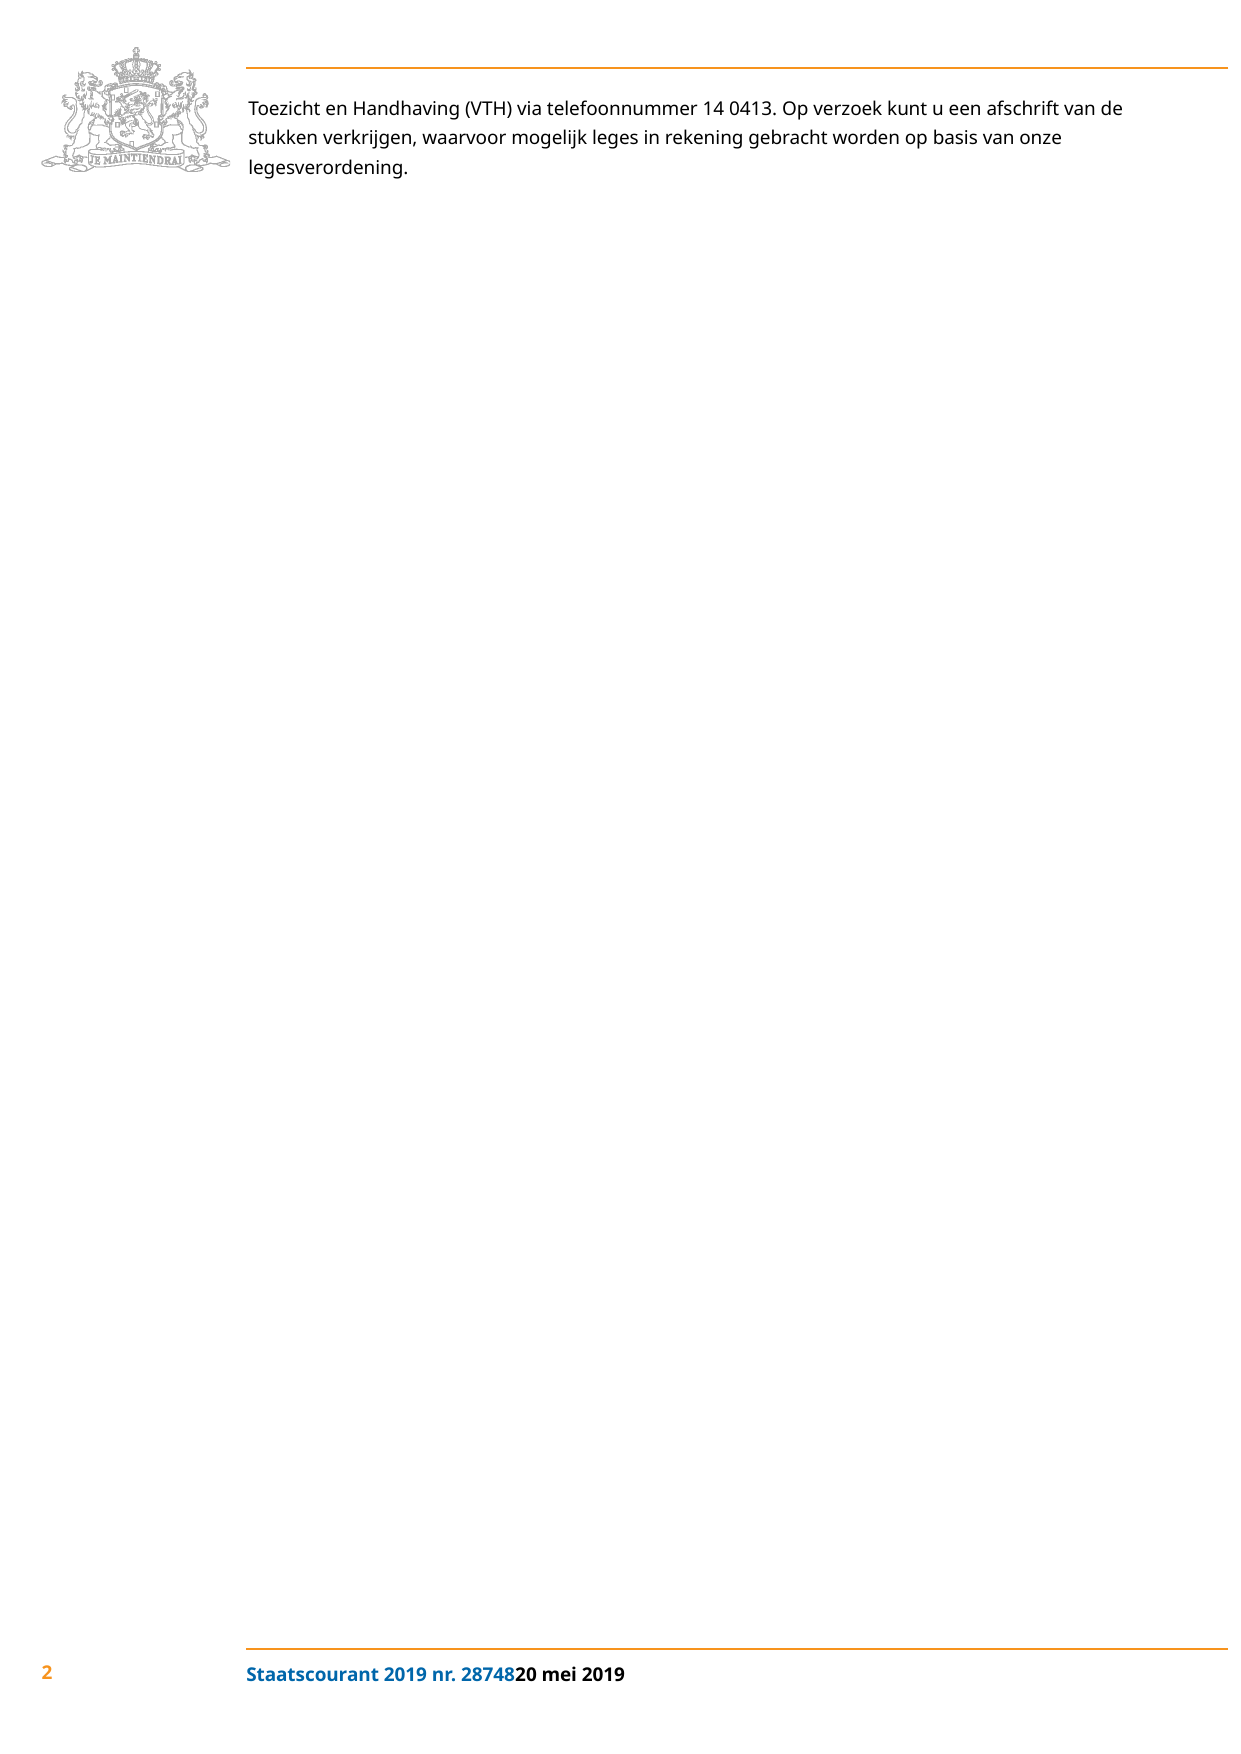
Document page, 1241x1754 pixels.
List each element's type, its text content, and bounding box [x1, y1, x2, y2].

picture [41, 47, 231, 172]
text Toezicht en Handhaving (VTH) via telefoonnummer 14 0413. Op verzoek kunt u een afschrift van de stukken verkrijgen, waarvoor mogelijk leges in rekening gebracht worden op basis van onze legesverordening. [248, 95, 1152, 180]
